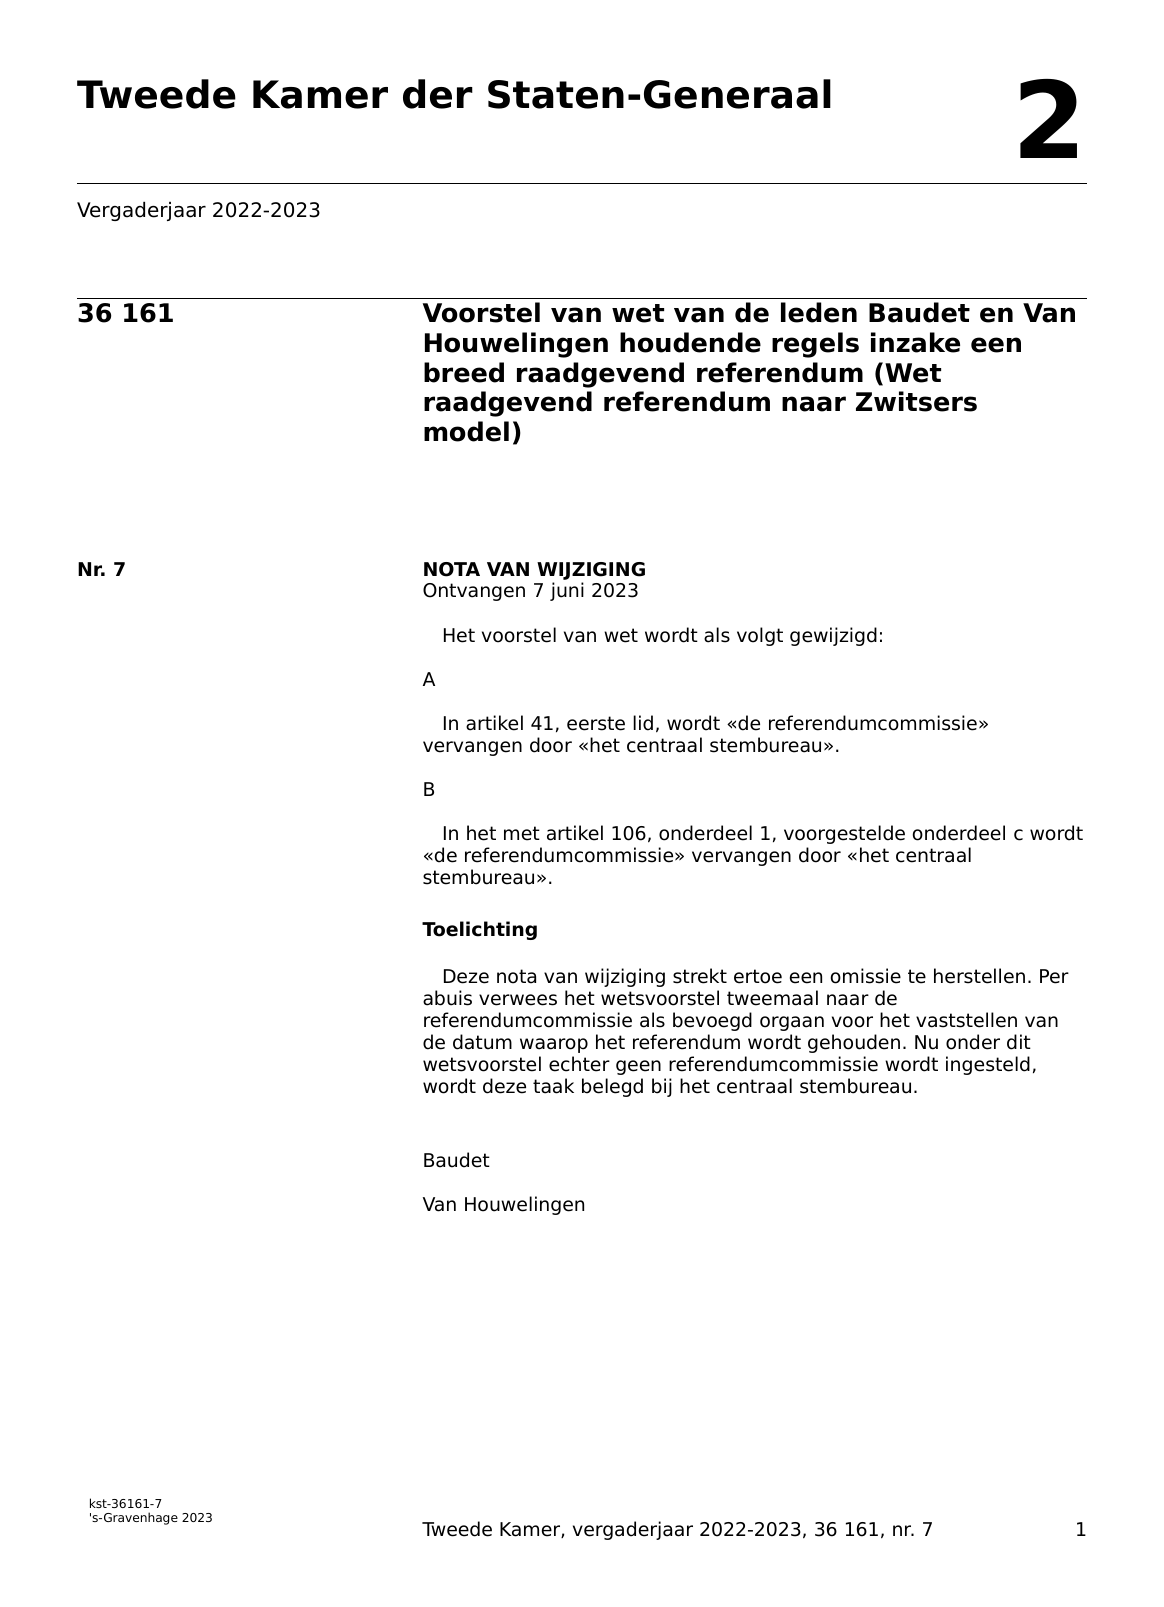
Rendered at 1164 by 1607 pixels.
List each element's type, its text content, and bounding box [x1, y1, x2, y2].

subtitle 36 161 Voorstel van wet van de leden Baudet en Van Houwelingen houdende regels inzake een breed raadgevend referendum (Wet raadgevend referendum naar Zwitsers model) [77, 299, 1087, 447]
text Het voorstel van wet wordt als volgt gewijzigd: [422, 624, 1087, 647]
table_header Tweede Kamer der Staten-Generaal [77, 59, 886, 183]
table_cell Vergaderjaar 2022-2023 [77, 184, 1087, 298]
subtitle B [422, 779, 1087, 801]
text Ontvangen 7 juni 2023 [422, 580, 1087, 602]
text kst-36161-7 [88, 1497, 323, 1511]
table_header 2 [886, 59, 1087, 183]
subtitle Nr. 7 NOTA VAN WIJZIGING [77, 558, 1087, 580]
text In het met artikel 106, onderdeel 1, voorgestelde onderdeel c wordt «de referendumcommissie» vervangen door «het centraal stembureau». [422, 823, 1087, 889]
subtitle Toelichting [422, 919, 1087, 941]
text In artikel 41, eerste lid, wordt «de referendumcommissie» vervangen door «het centraal stembureau». [422, 713, 1087, 757]
subtitle A [422, 669, 1087, 691]
text Deze nota van wijziging strekt ertoe een omissie te herstellen. Per abuis verwees het wetsvoorstel tweemaal naar de referendumcommissie als bevoegd orgaan voor het vaststellen van de datum waarop het referendum wordt gehouden. Nu onder dit wetsvoorstel echter geen referendumcommissie wordt ingesteld, wordt deze taak belegd bij het centraal stembureau. [422, 966, 1087, 1098]
text Baudet Van Houwelingen [422, 1128, 1087, 1216]
text 's-Gravenhage 2023 [88, 1511, 323, 1525]
